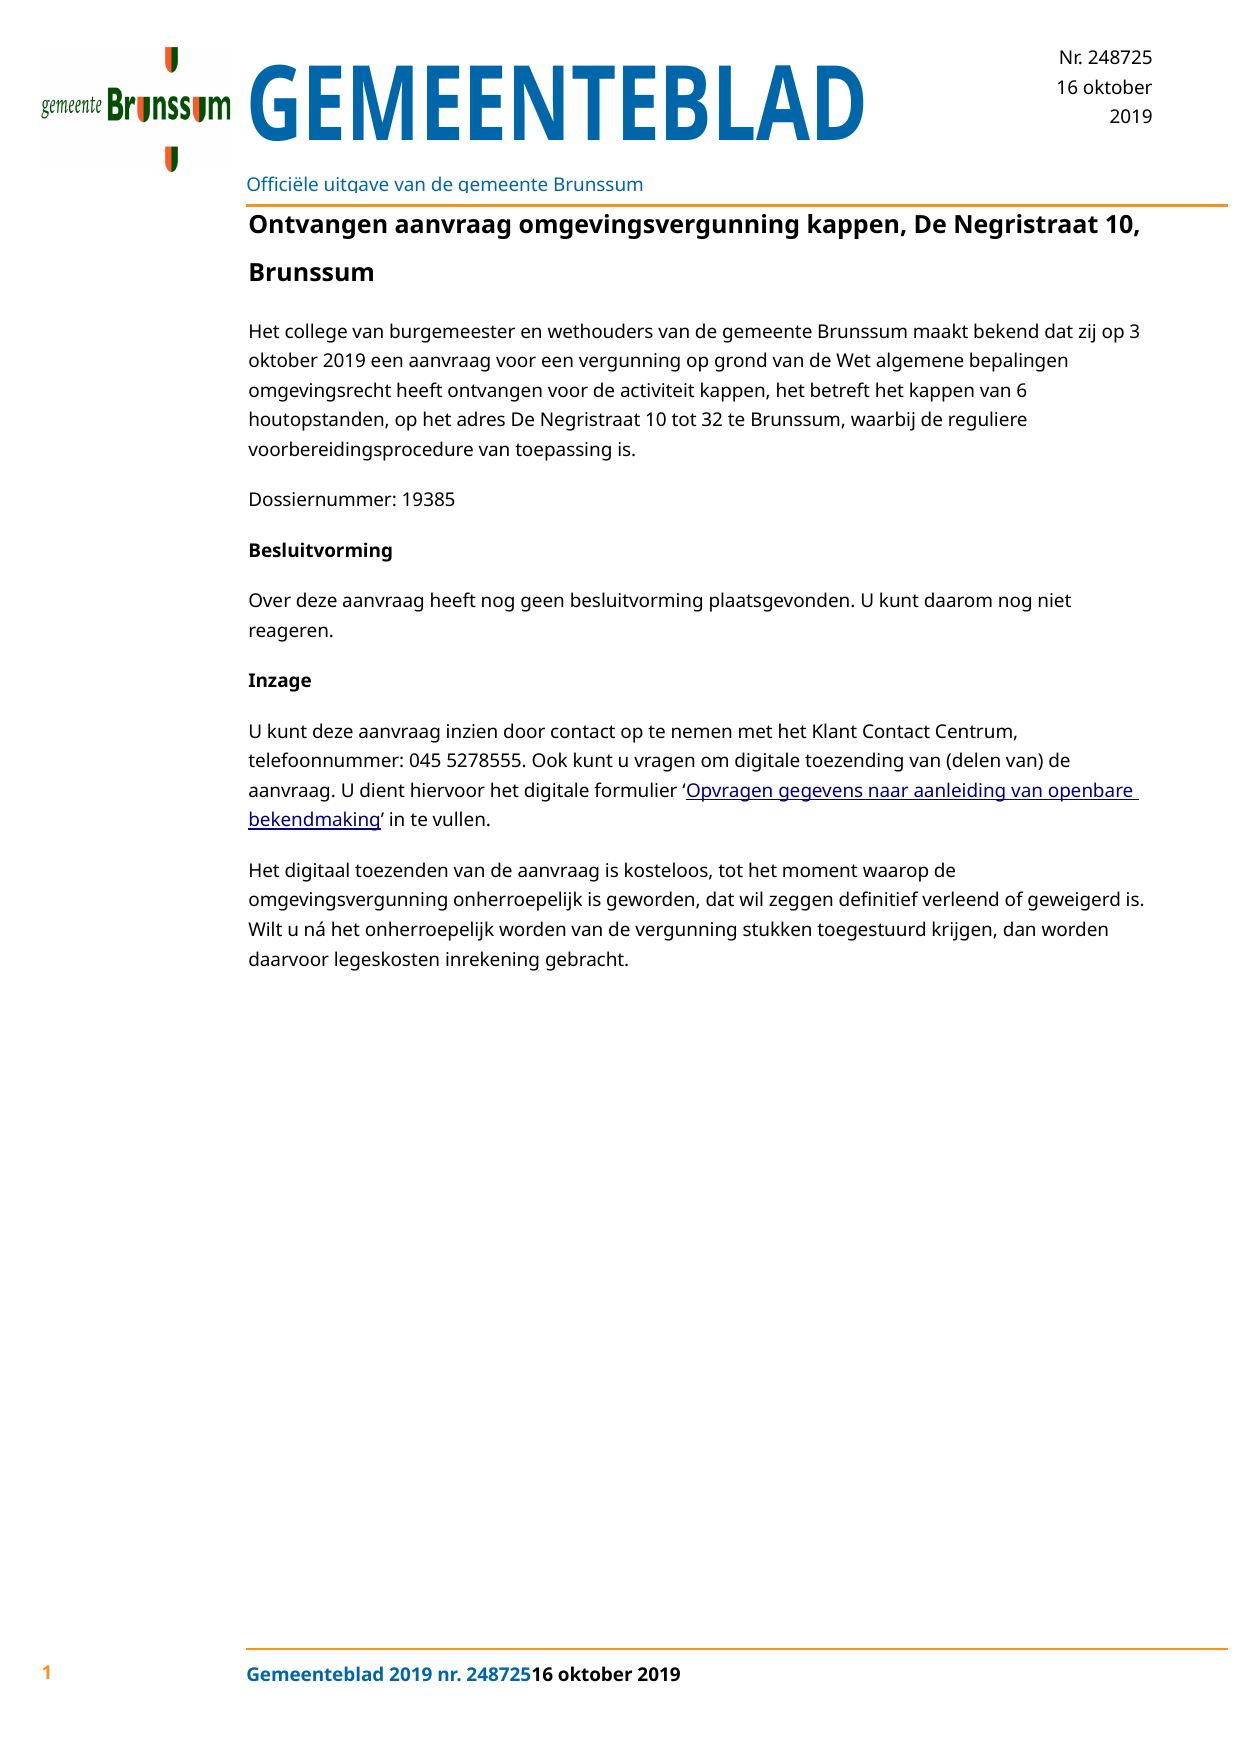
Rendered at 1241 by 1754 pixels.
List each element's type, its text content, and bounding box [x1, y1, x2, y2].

text Over deze aanvraag heeft nog geen besluitvorming plaatsgevonden. U kunt daarom nog niet reageren. [248, 587, 1152, 643]
text Besluitvorming [248, 537, 1152, 563]
picture [41, 47, 231, 172]
text Het digitaal toezenden van de aanvraag is kosteloos, tot het moment waarop de omgevingsvergunning onherroepelijk is geworden, dat wil zeggen definitief verleend of geweigerd is. Wilt u ná het onherroepelijk worden van de vergunning stukken toegestuurd krijgen, dan worden daarvoor legeskosten inrekening gebracht. [248, 857, 1152, 972]
text Ontvangen aanvraag omgevingsvergunning kappen, De Negristraat 10, Brunssum [248, 207, 1152, 288]
text Inzage [248, 667, 1152, 693]
text Dossiernummer: 19385 [248, 487, 1152, 512]
text U kunt deze aanvraag inzien door contact op te nemen met het Klant Contact Centrum, telefoonnummer: 045 5278555. Ook kunt u vragen om digitale toezending van (delen van) de aanvraag. U dient hiervoor het digitale formulier ‘Opvragen gegevens naar aanleiding van openbare bekendmaking’ in te vullen. [248, 718, 1152, 832]
text Het college van burgemeester en wethouders van de gemeente Brunssum maakt bekend dat zij op 3 oktober 2019 een aanvraag voor een vergunning op grond van de Wet algemene bepalingen omgevingsrecht heeft ontvangen voor de activiteit kappen, het betreft het kappen van 6 houtopstanden, op het adres De Negristraat 10 tot 32 te Brunssum, waarbij de reguliere voorbereidingsprocedure van toepassing is. [248, 318, 1152, 462]
